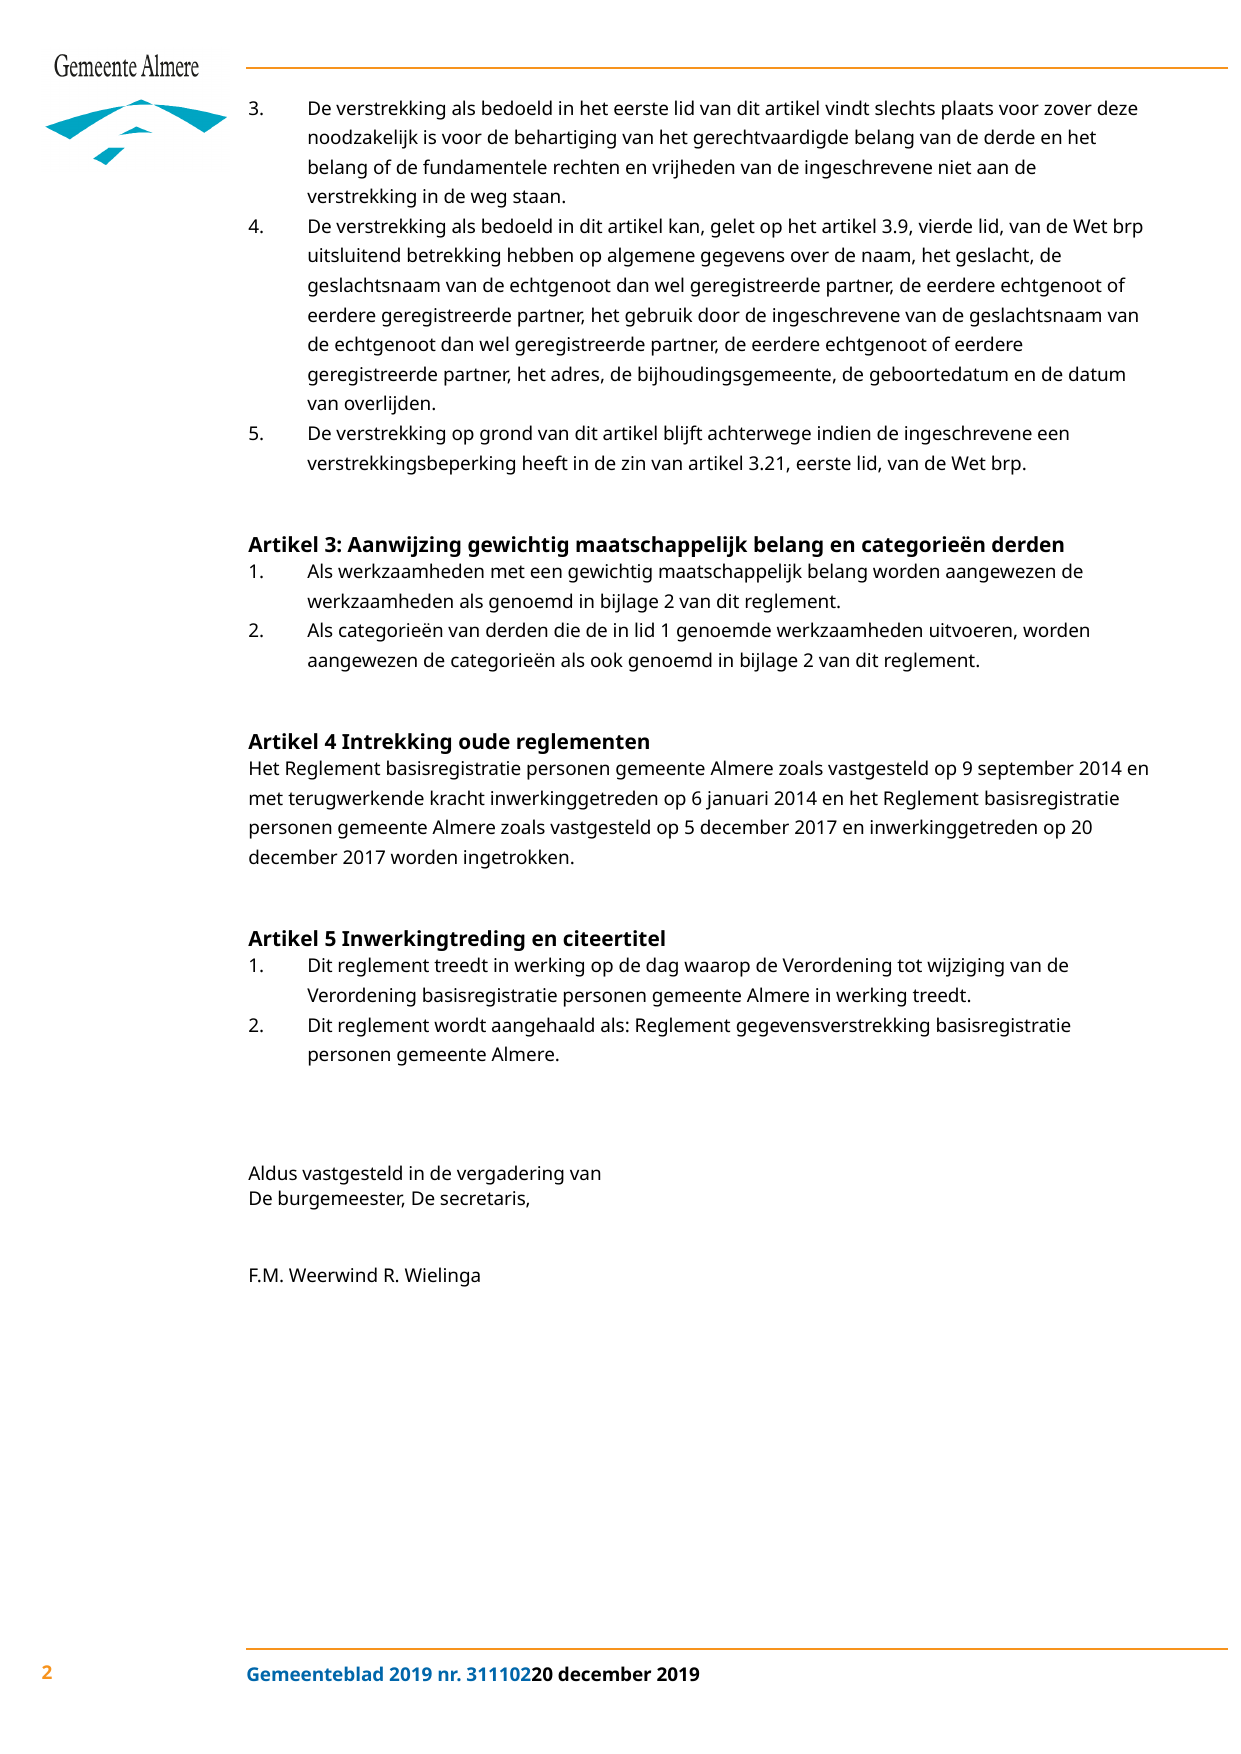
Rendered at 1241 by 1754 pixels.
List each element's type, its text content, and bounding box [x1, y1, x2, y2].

list De verstrekking als bedoeld in het eerste lid van dit artikel vindt slechts plaats voor zover deze noodzakelijk is voor de behartiging van het gerechtvaardigde belang van de derde en het belang of de fundamentele rechten en vrijheden van de ingeschrevene niet aan de verstrekking in de weg staan. [248, 95, 1152, 209]
list De verstrekking op grond van dit artikel blijft achterwege indien de ingeschrevene een verstrekkingsbeperking heeft in de zin van artikel 3.21, eerste lid, van de Wet brp. [248, 420, 1152, 476]
picture [41, 47, 231, 172]
text Artikel 4 Intrekking oude reglementen [248, 727, 1152, 755]
text De burgemeester, De secretaris, [248, 1185, 1152, 1211]
text Artikel 3: Aanwijzing gewichtig maatschappelijk belang en categorieën derden [248, 530, 1152, 558]
text Het Reglement basisregistratie personen gemeente Almere zoals vastgesteld op 9 september 2014 en met terugwerkende kracht inwerkinggetreden op 6 januari 2014 en het Reglement basisregistratie personen gemeente Almere zoals vastgesteld op 5 december 2017 en inwerkinggetreden op 20 december 2017 worden ingetrokken. [248, 755, 1152, 870]
list Dit reglement treedt in werking op de dag waarop de Verordening tot wijziging van de Verordening basisregistratie personen gemeente Almere in werking treedt. [248, 953, 1152, 1008]
text F.M. Weerwind R. Wielinga [248, 1263, 1152, 1288]
list Als werkzaamheden met een gewichtig maatschappelijk belang worden aangewezen de werkzaamheden als genoemd in bijlage 2 van dit reglement. [248, 558, 1152, 613]
text Aldus vastgesteld in de vergadering van [248, 1160, 1152, 1185]
list Als categorieën van derden die de in lid 1 genoemde werkzaamheden uitvoeren, worden aangewezen de categorieën als ook genoemd in bijlage 2 van dit reglement. [248, 617, 1152, 673]
list De verstrekking als bedoeld in dit artikel kan, gelet op het artikel 3.9, vierde lid, van de Wet brp uitsluitend betrekking hebben op algemene gegevens over de naam, het geslacht, de geslachtsnaam van de echtgenoot dan wel geregistreerde partner, de eerdere echtgenoot of eerdere geregistreerde partner, het gebruik door de ingeschrevene van de geslachtsnaam van de echtgenoot dan wel geregistreerde partner, de eerdere echtgenoot of eerdere geregistreerde partner, het adres, de bijhoudingsgemeente, de geboortedatum en de datum van overlijden. [248, 213, 1152, 416]
list Dit reglement wordt aangehaald als: Reglement gegevensverstrekking basisregistratie personen gemeente Almere. [248, 1012, 1152, 1067]
text Artikel 5 Inwerkingtreding en citeertitel [248, 924, 1152, 953]
